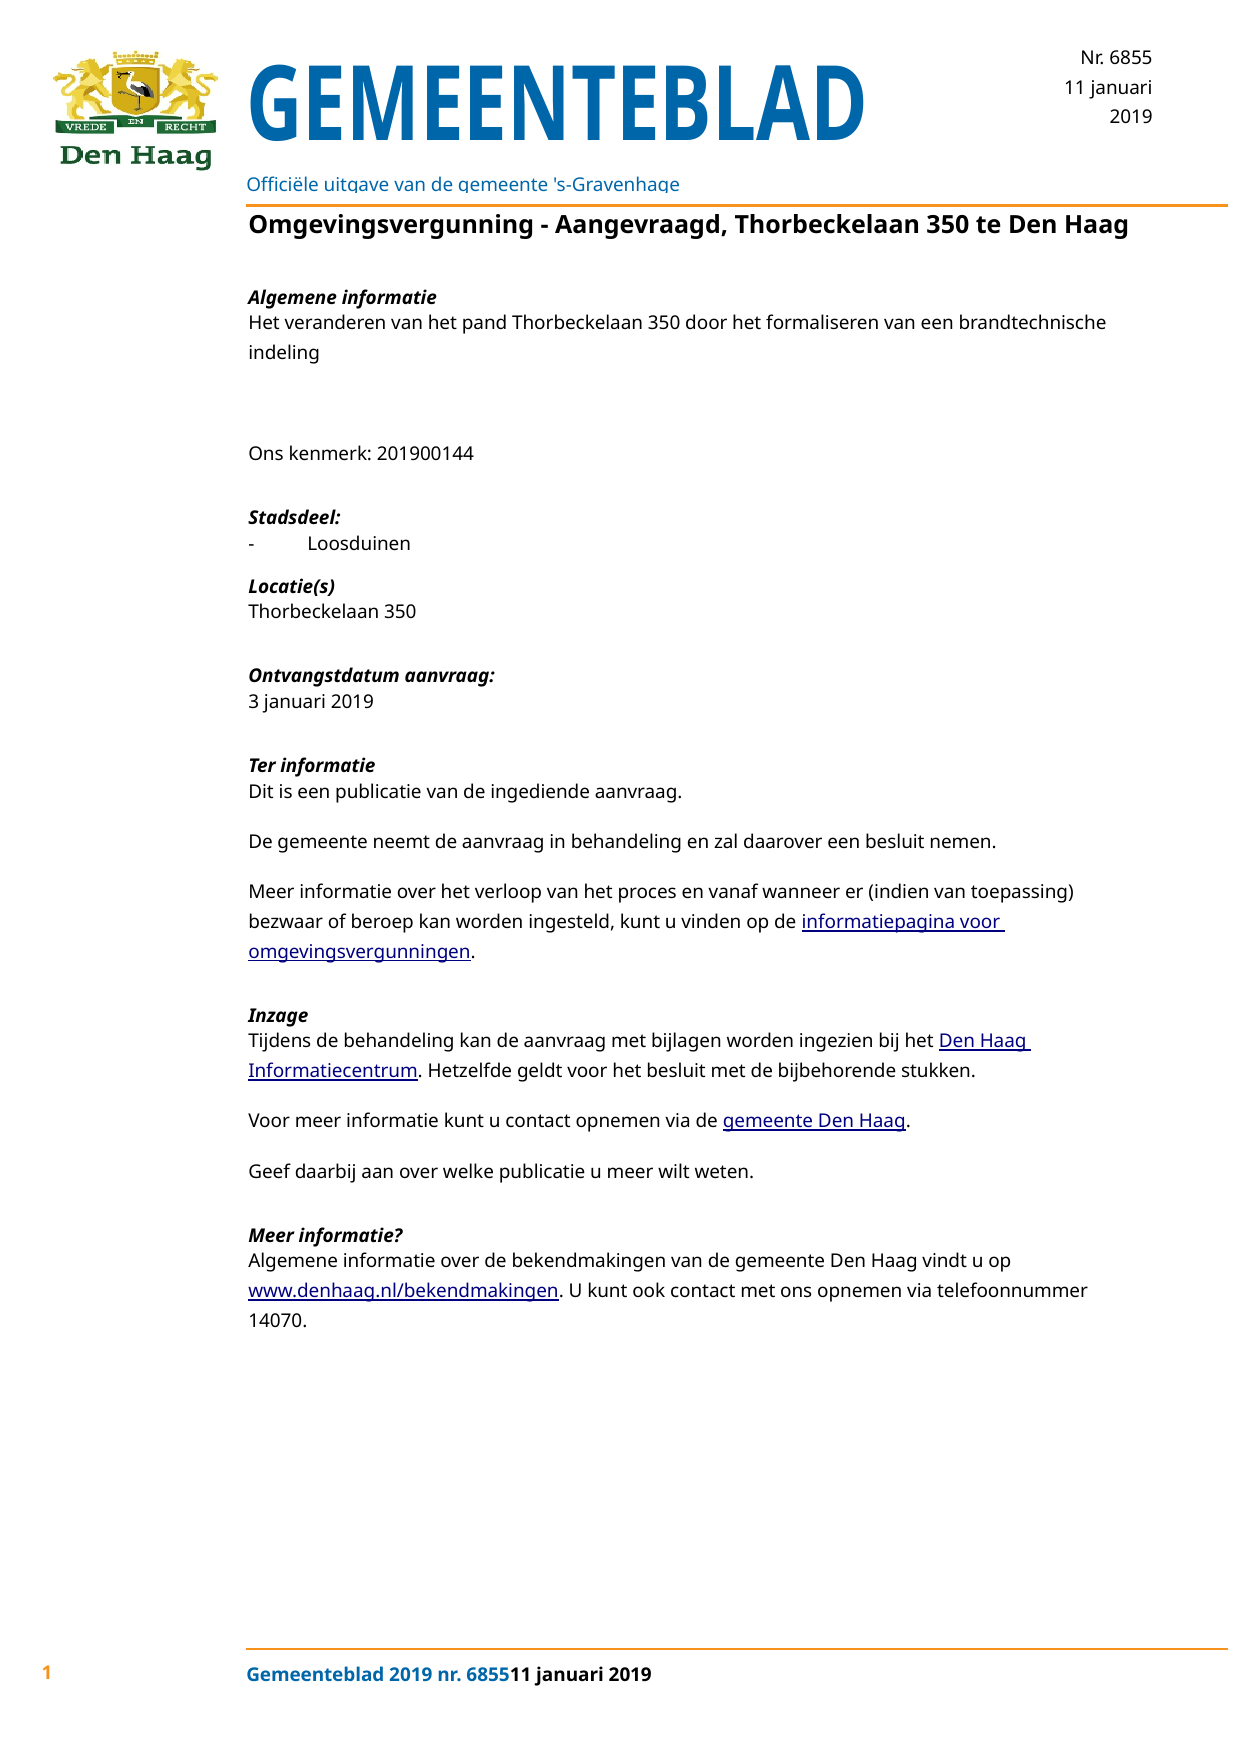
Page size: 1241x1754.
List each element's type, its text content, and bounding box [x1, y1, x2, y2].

text Algemene informatie [248, 284, 1152, 309]
text Ons kenmerk: 201900144 [248, 440, 1152, 466]
text Geef daarbij aan over welke publicatie u meer wilt weten. [248, 1158, 1152, 1184]
text Inzage [248, 1002, 1152, 1028]
text Ontvangstdatum aanvraag: [248, 662, 1152, 688]
text Algemene informatie over de bekendmakingen van de gemeente Den Haag vindt u op www.denhaag.nl/bekendmakingen. U kunt ook contact met ons opnemen via telefoonnummer 14070. [248, 1248, 1152, 1333]
text Ter informatie [248, 752, 1152, 778]
text Thorbeckelaan 350 [248, 598, 1152, 624]
text Dit is een publicatie van de ingediende aanvraag. [248, 778, 1152, 804]
picture [41, 47, 231, 172]
text Locatie(s) [248, 573, 1152, 598]
text De gemeente neemt de aanvraag in behandeling en zal daarover een besluit nemen. [248, 828, 1152, 854]
text Voor meer informatie kunt u contact opnemen via de gemeente Den Haag. [248, 1108, 1152, 1133]
text Omgevingsvergunning - Aangevraagd, Thorbeckelaan 350 te Den Haag [248, 207, 1152, 241]
list Loosduinen [248, 530, 1152, 555]
text Tijdens de behandeling kan de aanvraag met bijlagen worden ingezien bij het Den Haag Informatiecentrum. Hetzelfde geldt voor het besluit met de bijbehorende stukken. [248, 1028, 1152, 1083]
text Meer informatie over het verloop van het proces en vanaf wanneer er (indien van toepassing) bezwaar of beroep kan worden ingesteld, kunt u vinden op de informatiepagina voor omgevingsvergunningen. [248, 879, 1152, 964]
text Stadsdeel: [248, 504, 1152, 530]
text 3 januari 2019 [248, 688, 1152, 714]
text Het veranderen van het pand Thorbeckelaan 350 door het formaliseren van een brandtechnische indeling [248, 309, 1152, 365]
text Meer informatie? [248, 1222, 1152, 1248]
